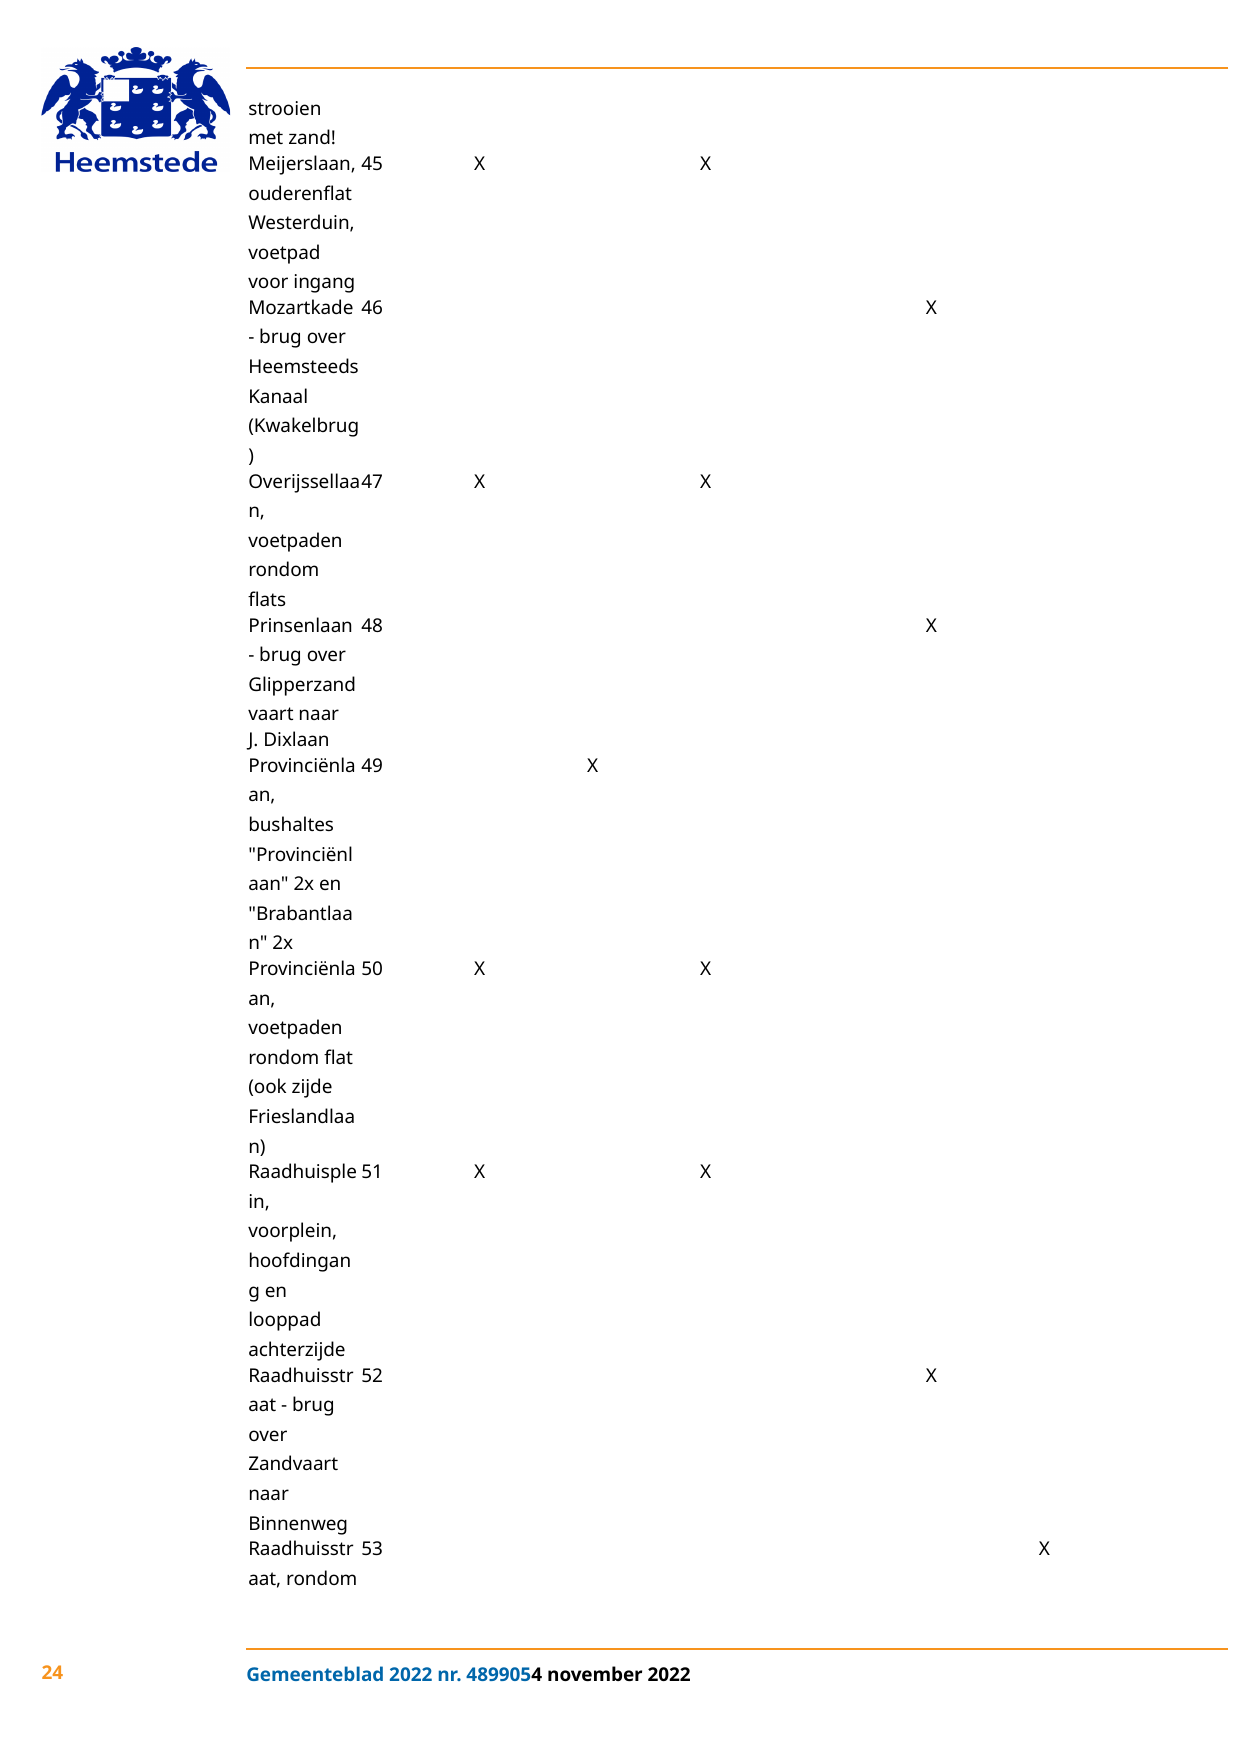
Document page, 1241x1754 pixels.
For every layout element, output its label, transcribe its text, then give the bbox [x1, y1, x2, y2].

table_cell [1039, 1159, 1152, 1362]
table_cell [474, 752, 587, 955]
table_cell [926, 150, 1038, 294]
table_cell X [926, 612, 1038, 752]
table_cell X [474, 955, 587, 1158]
table_cell [700, 294, 813, 468]
table_cell 52 [361, 1362, 474, 1535]
table_cell X [1039, 1535, 1152, 1591]
table_cell [1039, 955, 1152, 1158]
table_cell 50 [361, 955, 474, 1158]
table_cell Provinciënlaan, voetpaden rondom flat (ook zijde Frieslandlaan) [248, 955, 361, 1158]
table_cell [587, 294, 700, 468]
table_cell [813, 95, 926, 150]
table_cell [700, 95, 813, 150]
table_cell 51 [361, 1159, 474, 1362]
table_cell [813, 752, 926, 955]
table_cell [1039, 150, 1152, 294]
table_cell [926, 1159, 1038, 1362]
table_cell Raadhuisstraat, rondom [248, 1535, 361, 1591]
table_cell X [926, 294, 1038, 468]
table_cell [1039, 1362, 1152, 1535]
table_cell [1039, 95, 1152, 150]
table_cell [474, 95, 587, 150]
table_cell [587, 1535, 700, 1591]
table_cell [474, 294, 587, 468]
table_cell [926, 955, 1038, 1158]
table_cell [813, 1159, 926, 1362]
table_cell [813, 294, 926, 468]
table_cell 48 [361, 612, 474, 752]
table_cell [1039, 612, 1152, 752]
table_cell [700, 612, 813, 752]
table_cell [700, 1535, 813, 1591]
table_cell 45 [361, 150, 474, 294]
picture [41, 47, 231, 172]
table_cell 53 [361, 1535, 474, 1591]
table_cell [1039, 294, 1152, 468]
table_cell X [700, 1159, 813, 1362]
table_cell [700, 752, 813, 955]
table_cell [587, 468, 700, 612]
table_cell X [700, 468, 813, 612]
table_cell [926, 752, 1038, 955]
table_cell [700, 1362, 813, 1535]
table_cell J. Dixlaan [248, 726, 361, 752]
table_cell [587, 95, 700, 150]
table_cell [1039, 752, 1152, 955]
table_cell [361, 95, 474, 150]
table_cell Raadhuisstraat - brug over Zandvaart naar Binnenweg [248, 1362, 361, 1535]
table_cell [926, 468, 1038, 612]
table_cell 46 [361, 294, 474, 468]
table_cell [813, 1362, 926, 1535]
table_cell [474, 1362, 587, 1535]
table_cell [813, 955, 926, 1158]
table_cell X [474, 150, 587, 294]
table_cell [926, 1535, 1038, 1591]
table_cell [587, 150, 700, 294]
table_cell X [700, 955, 813, 1158]
table_cell [587, 1159, 700, 1362]
table_cell [587, 612, 700, 752]
table_cell [474, 1535, 587, 1591]
table_cell 49 [361, 752, 474, 955]
table_cell 47 [361, 468, 474, 612]
table_cell X [587, 752, 700, 955]
table_cell X [700, 150, 813, 294]
table_cell strooien met zand! [248, 95, 361, 150]
table_cell [587, 955, 700, 1158]
table_cell [926, 95, 1038, 150]
table_cell Meijerslaan, ouderenflat Westerduin, voetpad voor ingang [248, 150, 361, 294]
table_cell [813, 612, 926, 752]
table_cell X [474, 1159, 587, 1362]
table_cell [474, 612, 587, 752]
table_cell Provinciënlaan, bushaltes "Provinciënlaan" 2x en "Brabantlaan" 2x [248, 752, 361, 955]
table_cell [1039, 468, 1152, 612]
table_cell X [926, 1362, 1038, 1535]
table_cell [813, 1535, 926, 1591]
table_cell Overijssellaan, voetpaden rondom flats [248, 468, 361, 612]
table_cell [813, 150, 926, 294]
table_cell Prinsenlaan - brug over Glipperzandvaart naar [248, 612, 361, 726]
table_cell Mozartkade - brug over Heemsteeds Kanaal (Kwakelbrug) [248, 294, 361, 468]
table_cell Raadhuisplein, voorplein, hoofdingang en looppad achterzijde [248, 1159, 361, 1362]
table_cell [587, 1362, 700, 1535]
table_cell X [474, 468, 587, 612]
table_cell [813, 468, 926, 612]
